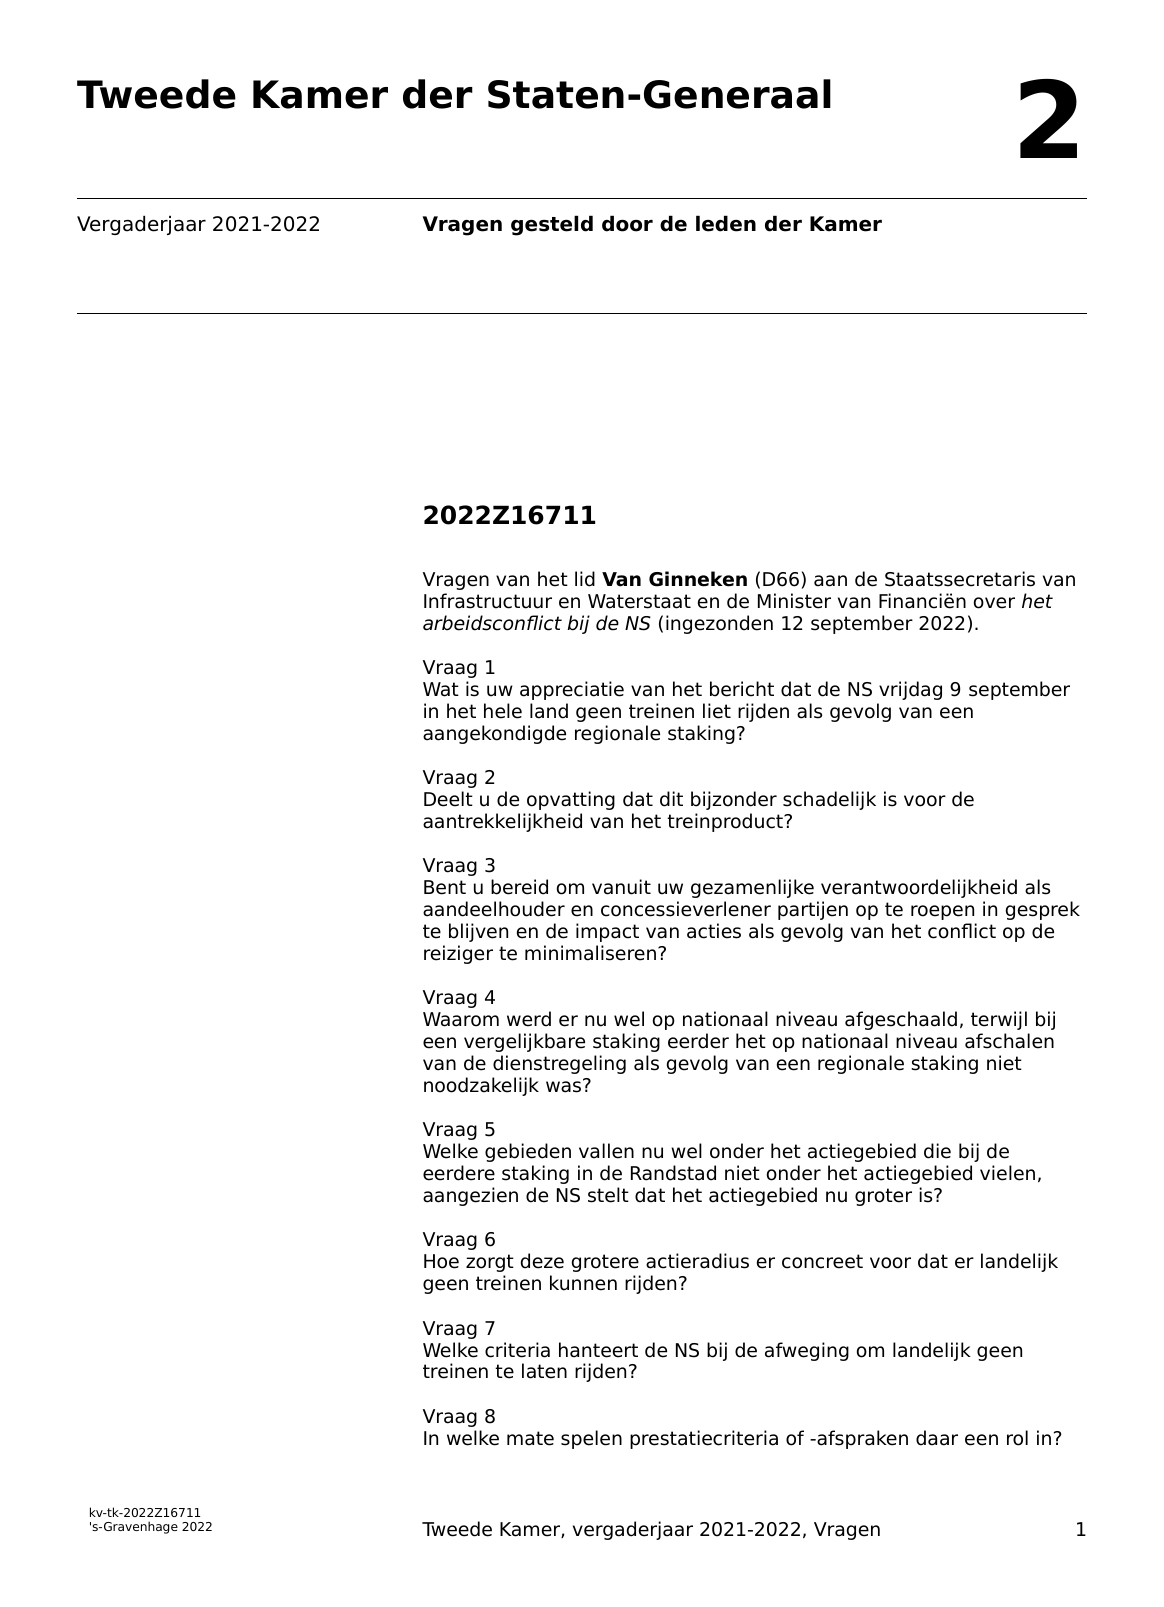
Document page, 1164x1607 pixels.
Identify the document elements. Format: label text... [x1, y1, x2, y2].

text Vraag 4 [422, 987, 1087, 1009]
text Bent u bereid om vanuit uw gezamenlijke verantwoordelijkheid als aandeelhouder en concessieverlener partijen op te roepen in gesprek te blijven en de impact van acties als gevolg van het conflict op de reiziger te minimaliseren? [422, 877, 1087, 965]
text Deelt u de opvatting dat dit bijzonder schadelijk is voor de aantrekkelijkheid van het treinproduct? [422, 789, 1087, 833]
text kv-tk-2022Z16711 [88, 1506, 323, 1520]
text Vraag 5 [422, 1119, 1087, 1141]
text Vraag 8 [422, 1406, 1087, 1428]
text 's-Gravenhage 2022 [88, 1520, 323, 1534]
table_header 2 [886, 59, 1087, 198]
text Vraag 7 [422, 1317, 1087, 1339]
table_header Tweede Kamer der Staten-Generaal [77, 59, 886, 198]
text Welke criteria hanteert de NS bij de afweging om landelijk geen treinen te laten rijden? [422, 1339, 1087, 1383]
table_cell Vragen gesteld door de leden der Kamer [422, 199, 1087, 313]
text Vraag 1 [422, 657, 1087, 679]
text Wat is uw appreciatie van het bericht dat de NS vrijdag 9 september in het hele land geen treinen liet rijden als gevolg van een aangekondigde regionale staking? [422, 679, 1087, 745]
text Waarom werd er nu wel op nationaal niveau afgeschaald, terwijl bij een vergelijkbare staking eerder het op nationaal niveau afschalen van de dienstregeling als gevolg van een regionale staking niet noodzakelijk was? [422, 1009, 1087, 1097]
text 2022Z16711 [422, 501, 1087, 531]
text Hoe zorgt deze grotere actieradius er concreet voor dat er landelijk geen treinen kunnen rijden? [422, 1251, 1087, 1295]
text Welke gebieden vallen nu wel onder het actiegebied die bij de eerdere staking in de Randstad niet onder het actiegebied vielen, aangezien de NS stelt dat het actiegebied nu groter is? [422, 1141, 1087, 1207]
table_cell Vergaderjaar 2021-2022 [77, 199, 422, 313]
text Vragen van het lid Van Ginneken (D66) aan de Staatssecretaris van Infrastructuur en Waterstaat en de Minister van Financiën over het arbeidsconflict bij de NS (ingezonden 12 september 2022). [422, 569, 1087, 635]
text In welke mate spelen prestatiecriteria of -afspraken daar een rol in? [422, 1428, 1087, 1449]
text Vraag 3 [422, 855, 1087, 877]
text Vraag 2 [422, 767, 1087, 789]
text Vraag 6 [422, 1229, 1087, 1251]
